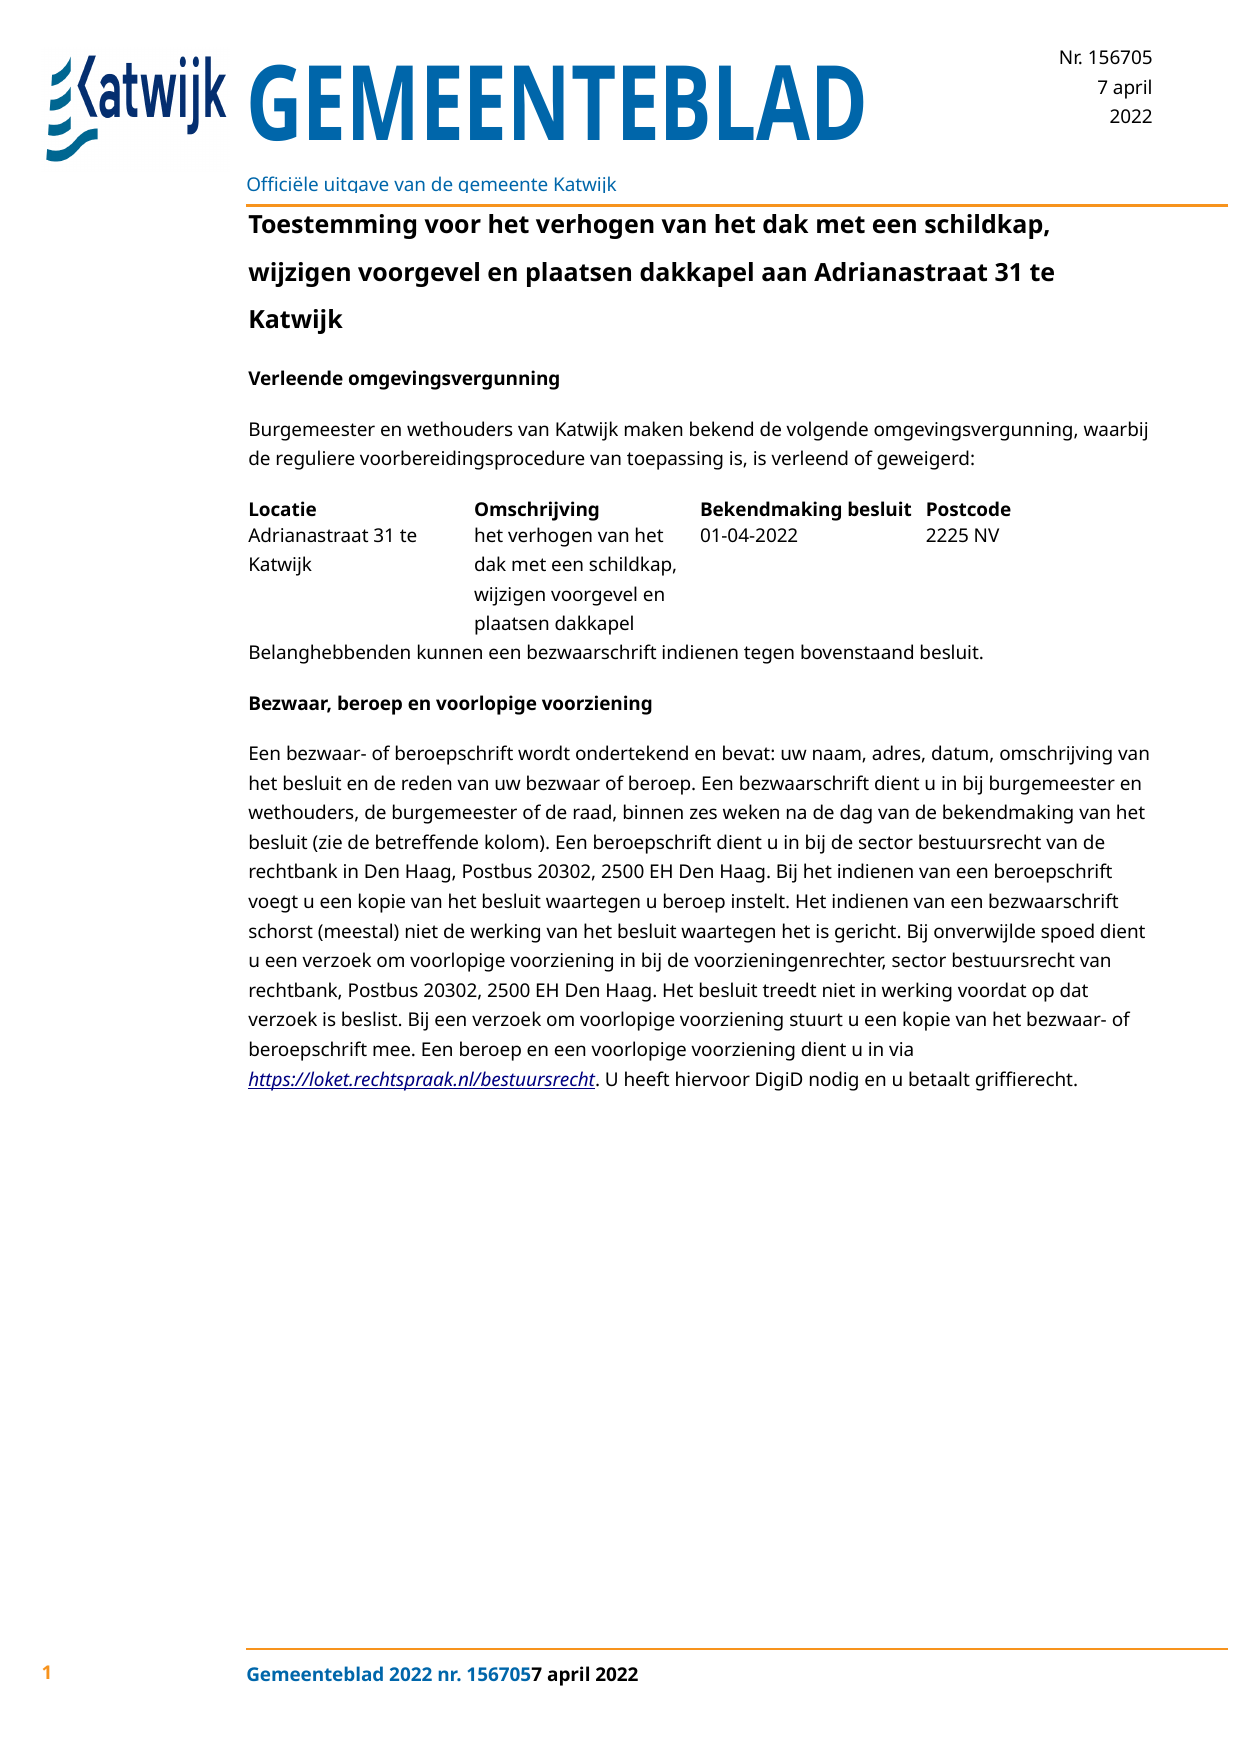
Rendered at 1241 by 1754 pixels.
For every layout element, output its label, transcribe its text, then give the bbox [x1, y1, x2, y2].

picture [41, 47, 231, 172]
table_cell Adrianastraat 31 te Katwijk [248, 522, 474, 636]
text Bezwaar, beroep en voorlopige voorziening [248, 690, 1152, 716]
table_cell het verhogen van het dak met een schildkap, wijzigen voorgevel en plaatsen dakkapel [474, 522, 700, 636]
table_header Omschrijving [474, 496, 700, 522]
table_header Bekendmaking besluit [700, 496, 926, 522]
text Verleende omgevingsvergunning [248, 366, 1152, 391]
table_cell 01-04-2022 [700, 522, 926, 636]
table_header Locatie [248, 496, 474, 522]
table_header Postcode [926, 496, 1152, 522]
table_cell 2225 NV [926, 522, 1152, 636]
text Burgemeester en wethouders van Katwijk maken bekend de volgende omgevingsvergunning, waarbij de reguliere voorbereidingsprocedure van toepassing is, is verleend of geweigerd: [248, 416, 1152, 471]
text Belanghebbenden kunnen een bezwaarschrift indienen tegen bovenstaand besluit. [248, 639, 1152, 665]
text Toestemming voor het verhogen van het dak met een schildkap, wijzigen voorgevel en plaatsen dakkapel aan Adrianastraat 31 te Katwijk [248, 207, 1152, 336]
text Een bezwaar- of beroepschrift wordt ondertekend en bevat: uw naam, adres, datum, omschrijving van het besluit en de reden van uw bezwaar of beroep. Een bezwaarschrift dient u in bij burgemeester en wethouders, de burgemeester of de raad, binnen zes weken na de dag van de bekendmaking van het besluit (zie de betreffende kolom). Een beroepschrift dient u in bij de sector bestuursrecht van de rechtbank in Den Haag, Postbus 20302, 2500 EH Den Haag. Bij het indienen van een beroepschrift voegt u een kopie van het besluit waartegen u beroep instelt. Het indienen van een bezwaarschrift schorst (meestal) niet de werking van het besluit waartegen het is gericht. Bij onverwijlde spoed dient u een verzoek om voorlopige voorziening in bij de voorzieningenrechter, sector bestuursrecht van rechtbank, Postbus 20302, 2500 EH Den Haag. Het besluit treedt niet in werking voordat op dat verzoek is beslist. Bij een verzoek om voorlopige voorziening stuurt u een kopie van het bezwaar- of beroepschrift mee. Een beroep en een voorlopige voorziening dient u in via https://loket.rechtspraak.nl/bestuursrecht. U heeft hiervoor DigiD nodig en u betaalt griffierecht. [248, 740, 1152, 1091]
